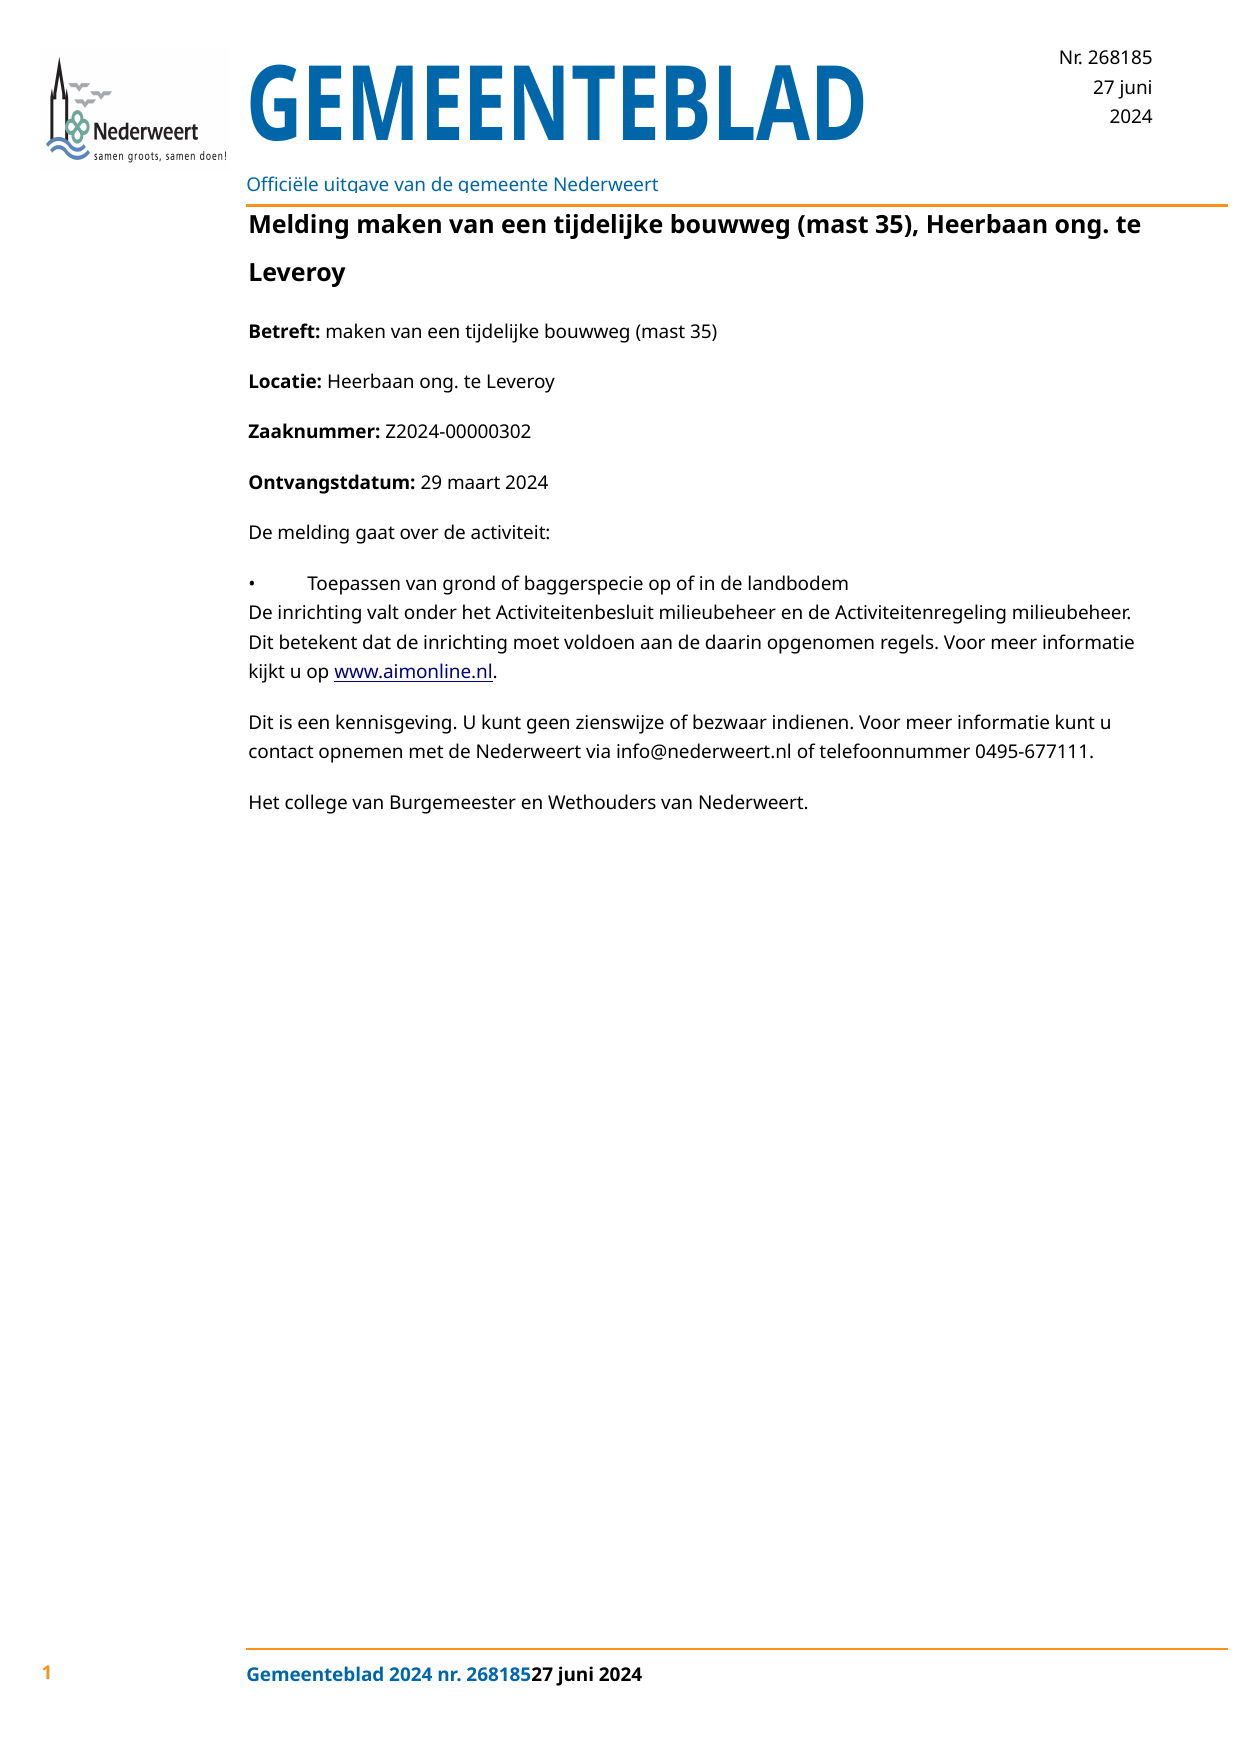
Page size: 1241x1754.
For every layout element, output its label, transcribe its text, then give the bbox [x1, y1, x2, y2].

text Het college van Burgemeester en Wethouders van Nederweert. [248, 789, 1152, 815]
text Melding maken van een tijdelijke bouwweg (mast 35), Heerbaan ong. te Leveroy [248, 207, 1152, 288]
picture [41, 47, 231, 172]
text De melding gaat over de activiteit: [248, 519, 1152, 545]
text De inrichting valt onder het Activiteitenbesluit milieubeheer en de Activiteitenregeling milieubeheer. Dit betekent dat de inrichting moet voldoen aan de daarin opgenomen regels. Voor meer informatie kijkt u op www.aimonline.nl. [248, 599, 1152, 684]
text Locatie: Heerbaan ong. te Leveroy [248, 368, 1152, 394]
text Zaaknummer: Z2024-00000302 [248, 419, 1152, 444]
text Ontvangstdatum: 29 maart 2024 [248, 469, 1152, 495]
list Toepassen van grond of baggerspecie op of in de landbodem [248, 570, 1152, 596]
text Betreft: maken van een tijdelijke bouwweg (mast 35) [248, 318, 1152, 344]
text Dit is een kennisgeving. U kunt geen zienswijze of bezwaar indienen. Voor meer informatie kunt u contact opnemen met de Nederweert via info@nederweert.nl of telefoonnummer 0495-677111. [248, 709, 1152, 764]
